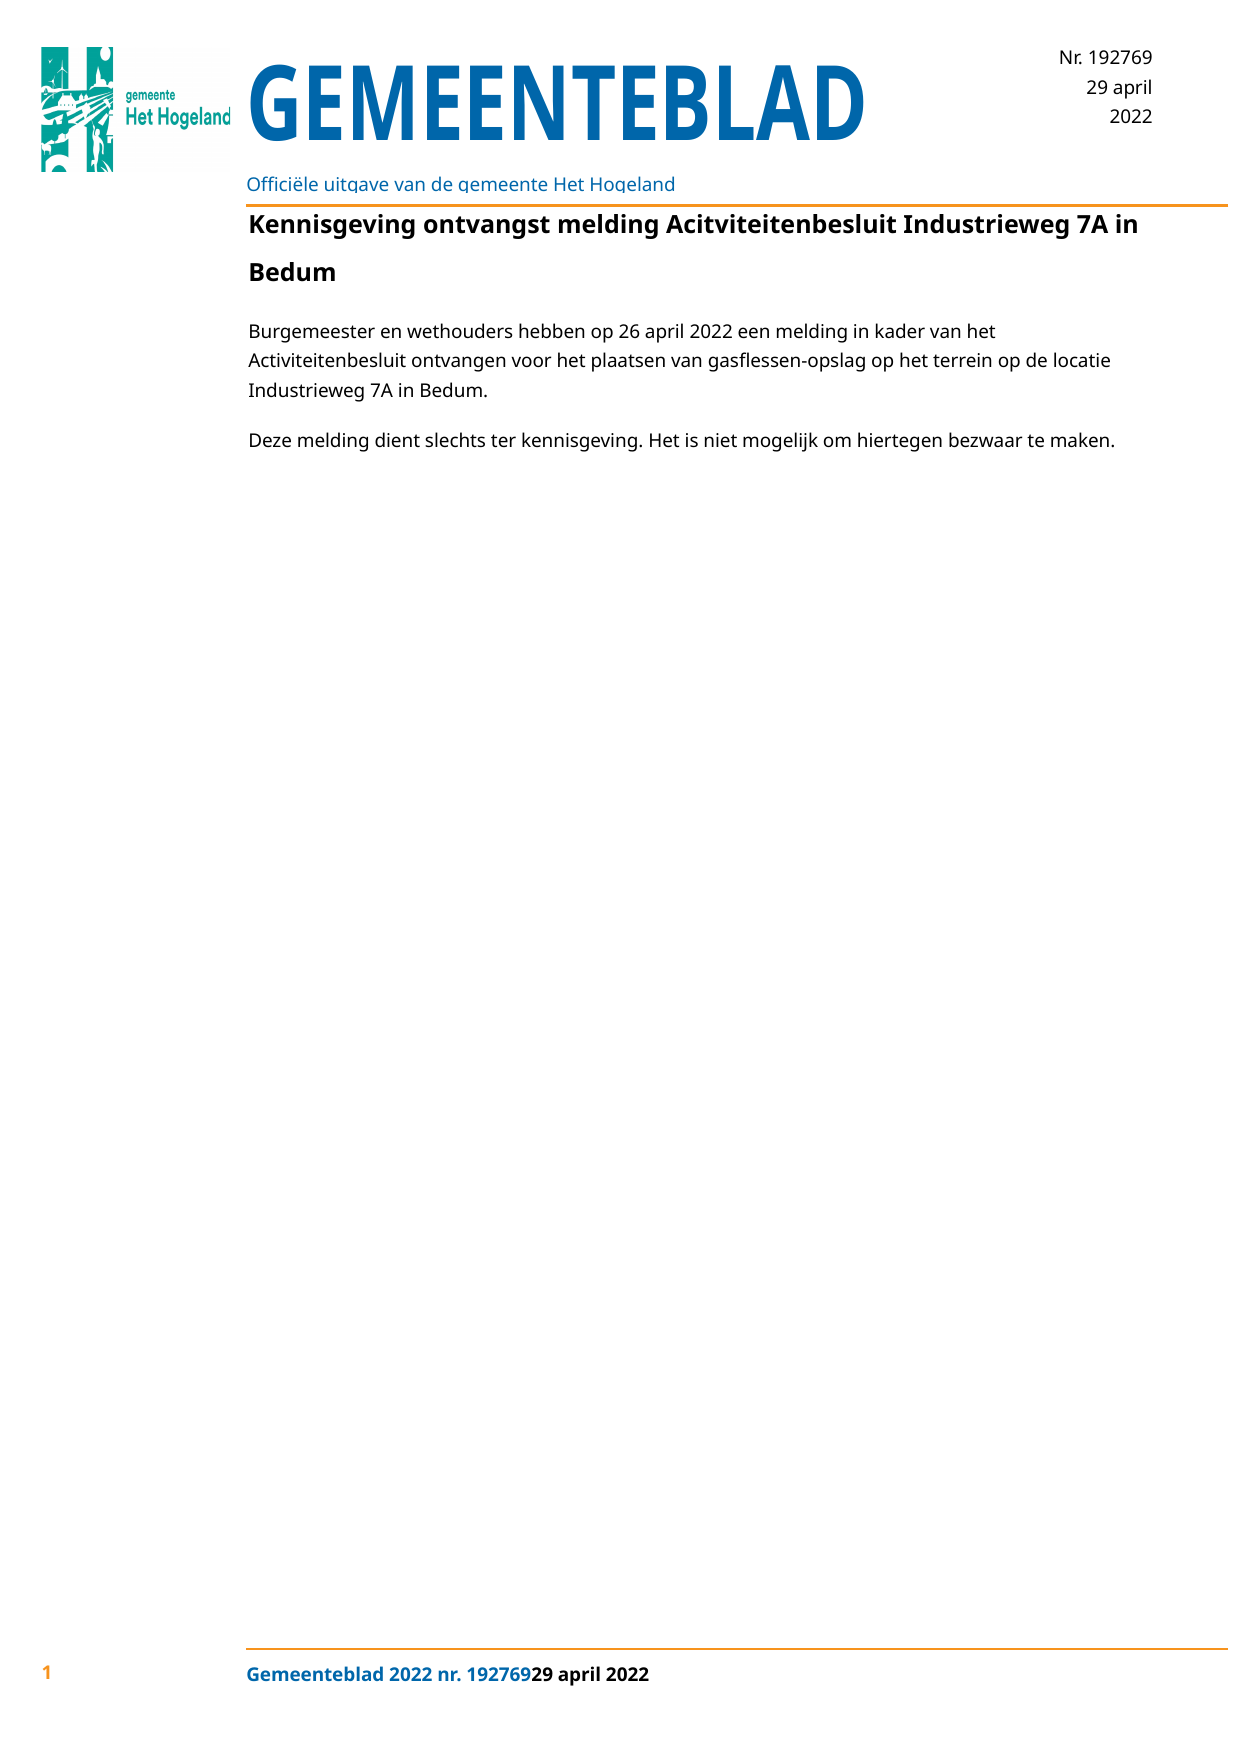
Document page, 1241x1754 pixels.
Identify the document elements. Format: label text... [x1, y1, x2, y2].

picture [41, 47, 231, 172]
text Deze melding dient slechts ter kennisgeving. Het is niet mogelijk om hiertegen bezwaar te maken. [248, 427, 1152, 453]
text Kennisgeving ontvangst melding Acitviteitenbesluit Industrieweg 7A in Bedum [248, 207, 1152, 288]
text Burgemeester en wethouders hebben op 26 april 2022 een melding in kader van het Activiteitenbesluit ontvangen voor het plaatsen van gasflessen-opslag op het terrein op de locatie Industrieweg 7A in Bedum. [248, 318, 1152, 403]
